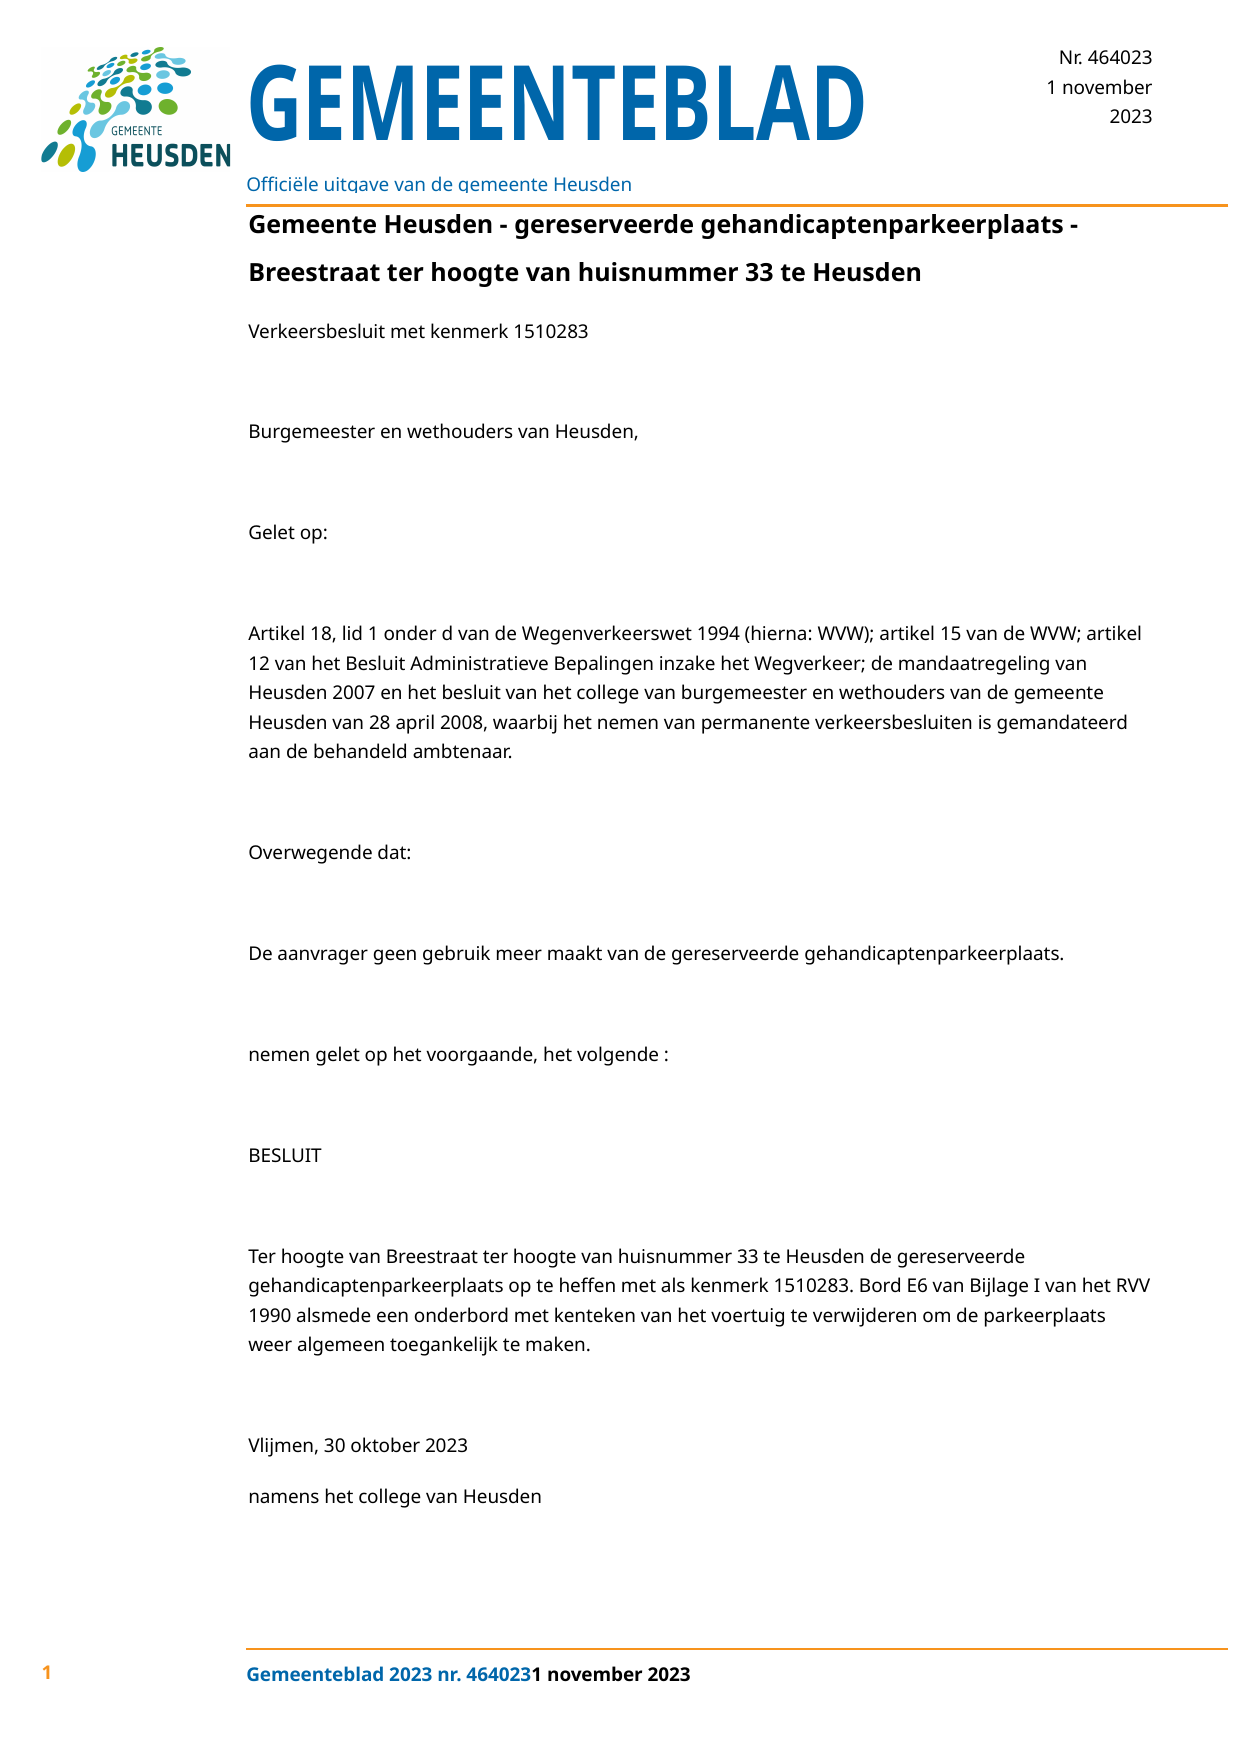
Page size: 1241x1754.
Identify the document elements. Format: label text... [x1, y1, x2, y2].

text Burgemeester en wethouders van Heusden, [248, 419, 1152, 444]
text Overwegende dat: [248, 839, 1152, 865]
text nemen gelet op het voorgaande, het volgende : [248, 1041, 1152, 1067]
text Ter hoogte van Breestraat ter hoogte van huisnummer 33 te Heusden de gereserveerde gehandicaptenparkeerplaats op te heffen met als kenmerk 1510283. Bord E6 van Bijlage I van het RVV 1990 alsmede een onderbord met kenteken van het voertuig te verwijderen om de parkeerplaats weer algemeen toegankelijk te maken. [248, 1243, 1152, 1357]
text Gemeente Heusden - gereserveerde gehandicaptenparkeerplaats - Breestraat ter hoogte van huisnummer 33 te Heusden [248, 207, 1152, 288]
text Artikel 18, lid 1 onder d van de Wegenverkeerswet 1994 (hierna: WVW); artikel 15 van de WVW; artikel 12 van het Besluit Administratieve Bepalingen inzake het Wegverkeer; de mandaatregeling van Heusden 2007 en het besluit van het college van burgemeester en wethouders van de gemeente Heusden van 28 april 2008, waarbij het nemen van permanente verkeersbesluiten is gemandateerd aan de behandeld ambtenaar. [248, 620, 1152, 764]
picture [41, 47, 231, 172]
text namens het college van Heusden [248, 1483, 1152, 1509]
text Verkeersbesluit met kenmerk 1510283 [248, 318, 1152, 344]
text De aanvrager geen gebruik meer maakt van de gereserveerde gehandicaptenparkeerplaats. [248, 940, 1152, 966]
text BESLUIT [248, 1142, 1152, 1168]
text Gelet op: [248, 519, 1152, 545]
text Vlijmen, 30 oktober 2023 [248, 1432, 1152, 1458]
